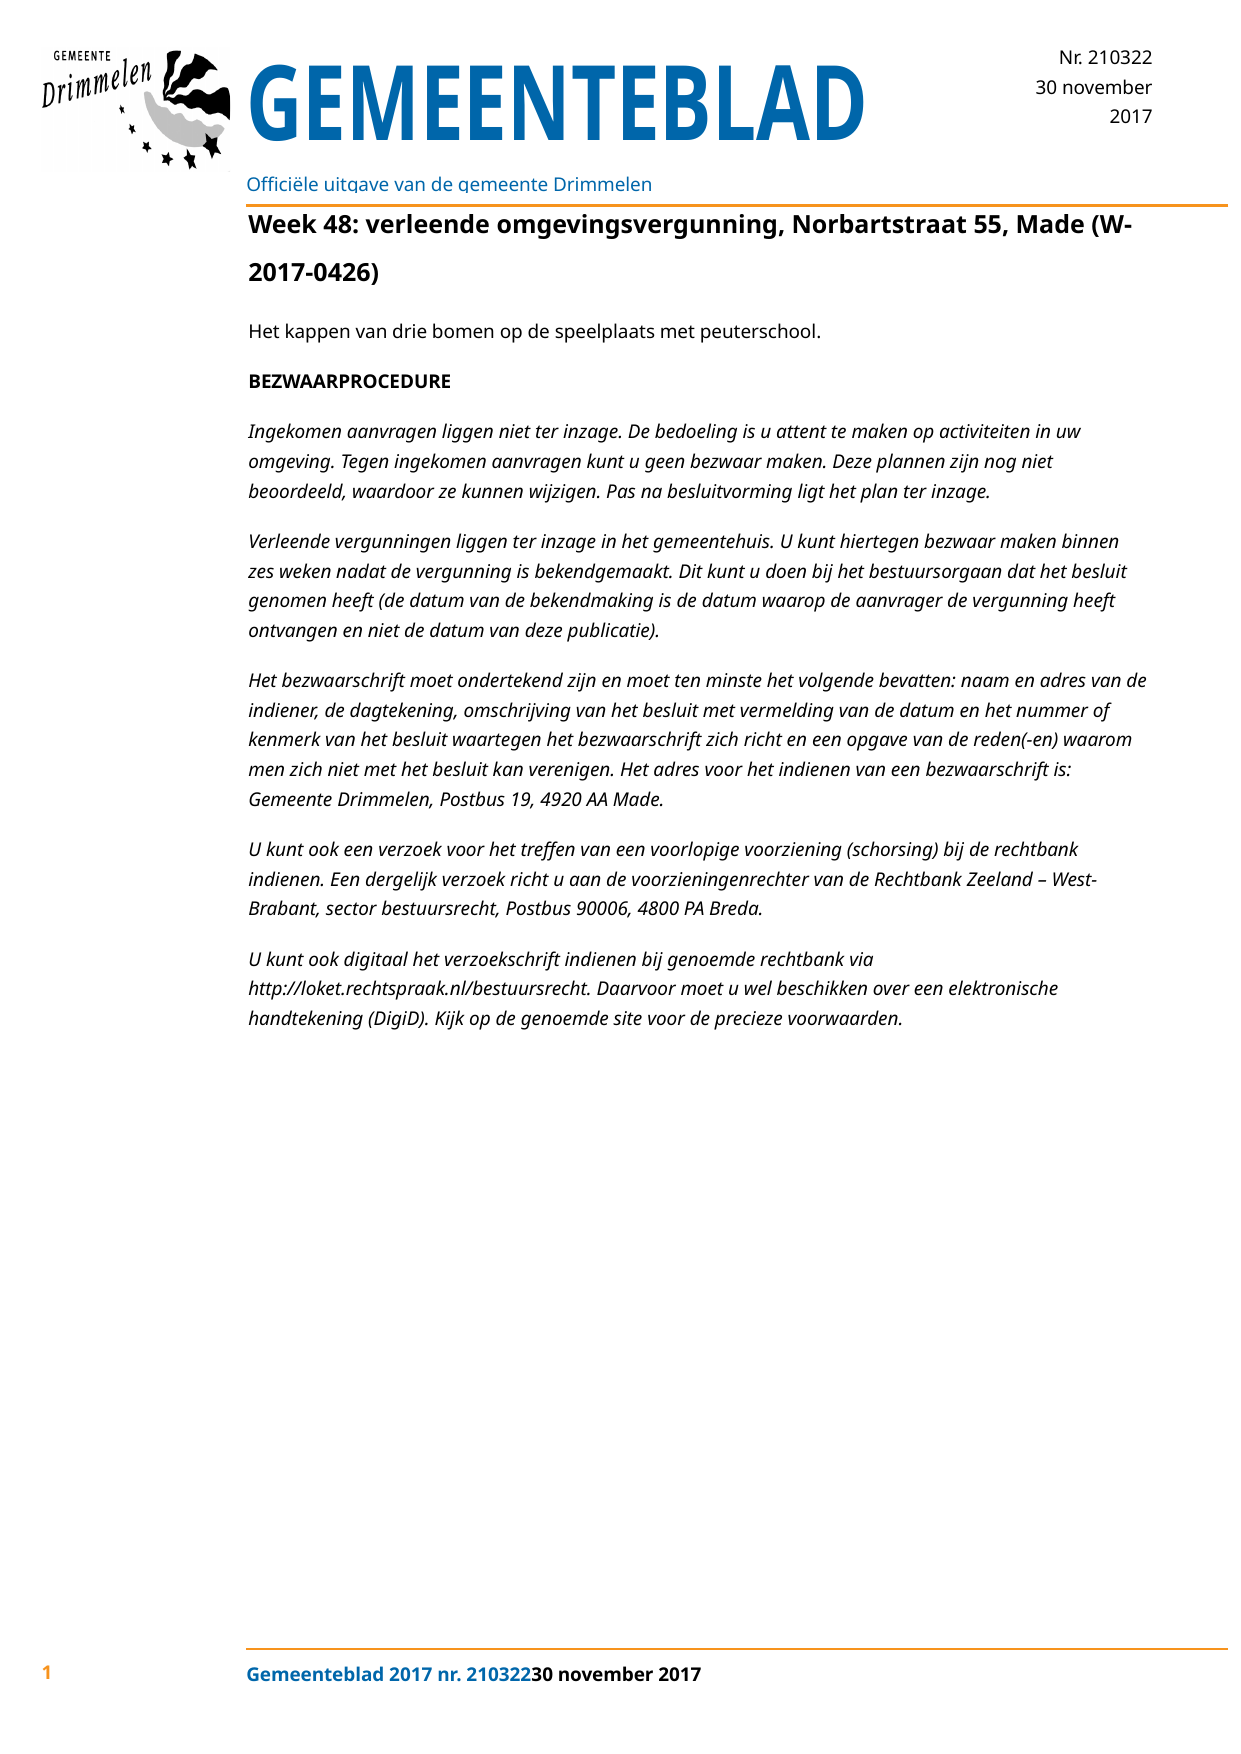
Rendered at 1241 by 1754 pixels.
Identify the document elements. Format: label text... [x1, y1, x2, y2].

text U kunt ook een verzoek voor het treffen van een voorlopige voorziening (schorsing) bij de rechtbank indienen. Een dergelijk verzoek richt u aan de voorzieningenrechter van de Rechtbank Zeeland – West-Brabant, sector bestuursrecht, Postbus 90006, 4800 PA Breda. [248, 836, 1152, 921]
text Ingekomen aanvragen liggen niet ter inzage. De bedoeling is u attent te maken op activiteiten in uw omgeving. Tegen ingekomen aanvragen kunt u geen bezwaar maken. Deze plannen zijn nog niet beoordeeld, waardoor ze kunnen wijzigen. Pas na besluitvorming ligt het plan ter inzage. [248, 419, 1152, 504]
picture [41, 47, 231, 172]
text Week 48: verleende omgevingsvergunning, Norbartstraat 55, Made (W-2017-0426) [248, 207, 1152, 288]
text BEZWAARPROCEDURE [248, 368, 1152, 394]
text Het kappen van drie bomen op de speelplaats met peuterschool. [248, 318, 1152, 344]
text Het bezwaarschrift moet ondertekend zijn en moet ten minste het volgende bevatten: naam en adres van de indiener, de dagtekening, omschrijving van het besluit met vermelding van de datum en het nummer of kenmerk van het besluit waartegen het bezwaarschrift zich richt en een opgave van de reden(-en) waarom men zich niet met het besluit kan verenigen. Het adres voor het indienen van een bezwaarschrift is: Gemeente Drimmelen, Postbus 19, 4920 AA Made. [248, 667, 1152, 812]
text U kunt ook digitaal het verzoekschrift indienen bij genoemde rechtbank via http://loket.rechtspraak.nl/bestuursrecht. Daarvoor moet u wel beschikken over een elektronische handtekening (DigiD). Kijk op de genoemde site voor de precieze voorwaarden. [248, 946, 1152, 1031]
text Verleende vergunningen liggen ter inzage in het gemeentehuis. U kunt hiertegen bezwaar maken binnen zes weken nadat de vergunning is bekendgemaakt. Dit kunt u doen bij het bestuursorgaan dat het besluit genomen heeft (de datum van de bekendmaking is de datum waarop de aanvrager de vergunning heeft ontvangen en niet de datum van deze publicatie). [248, 528, 1152, 643]
